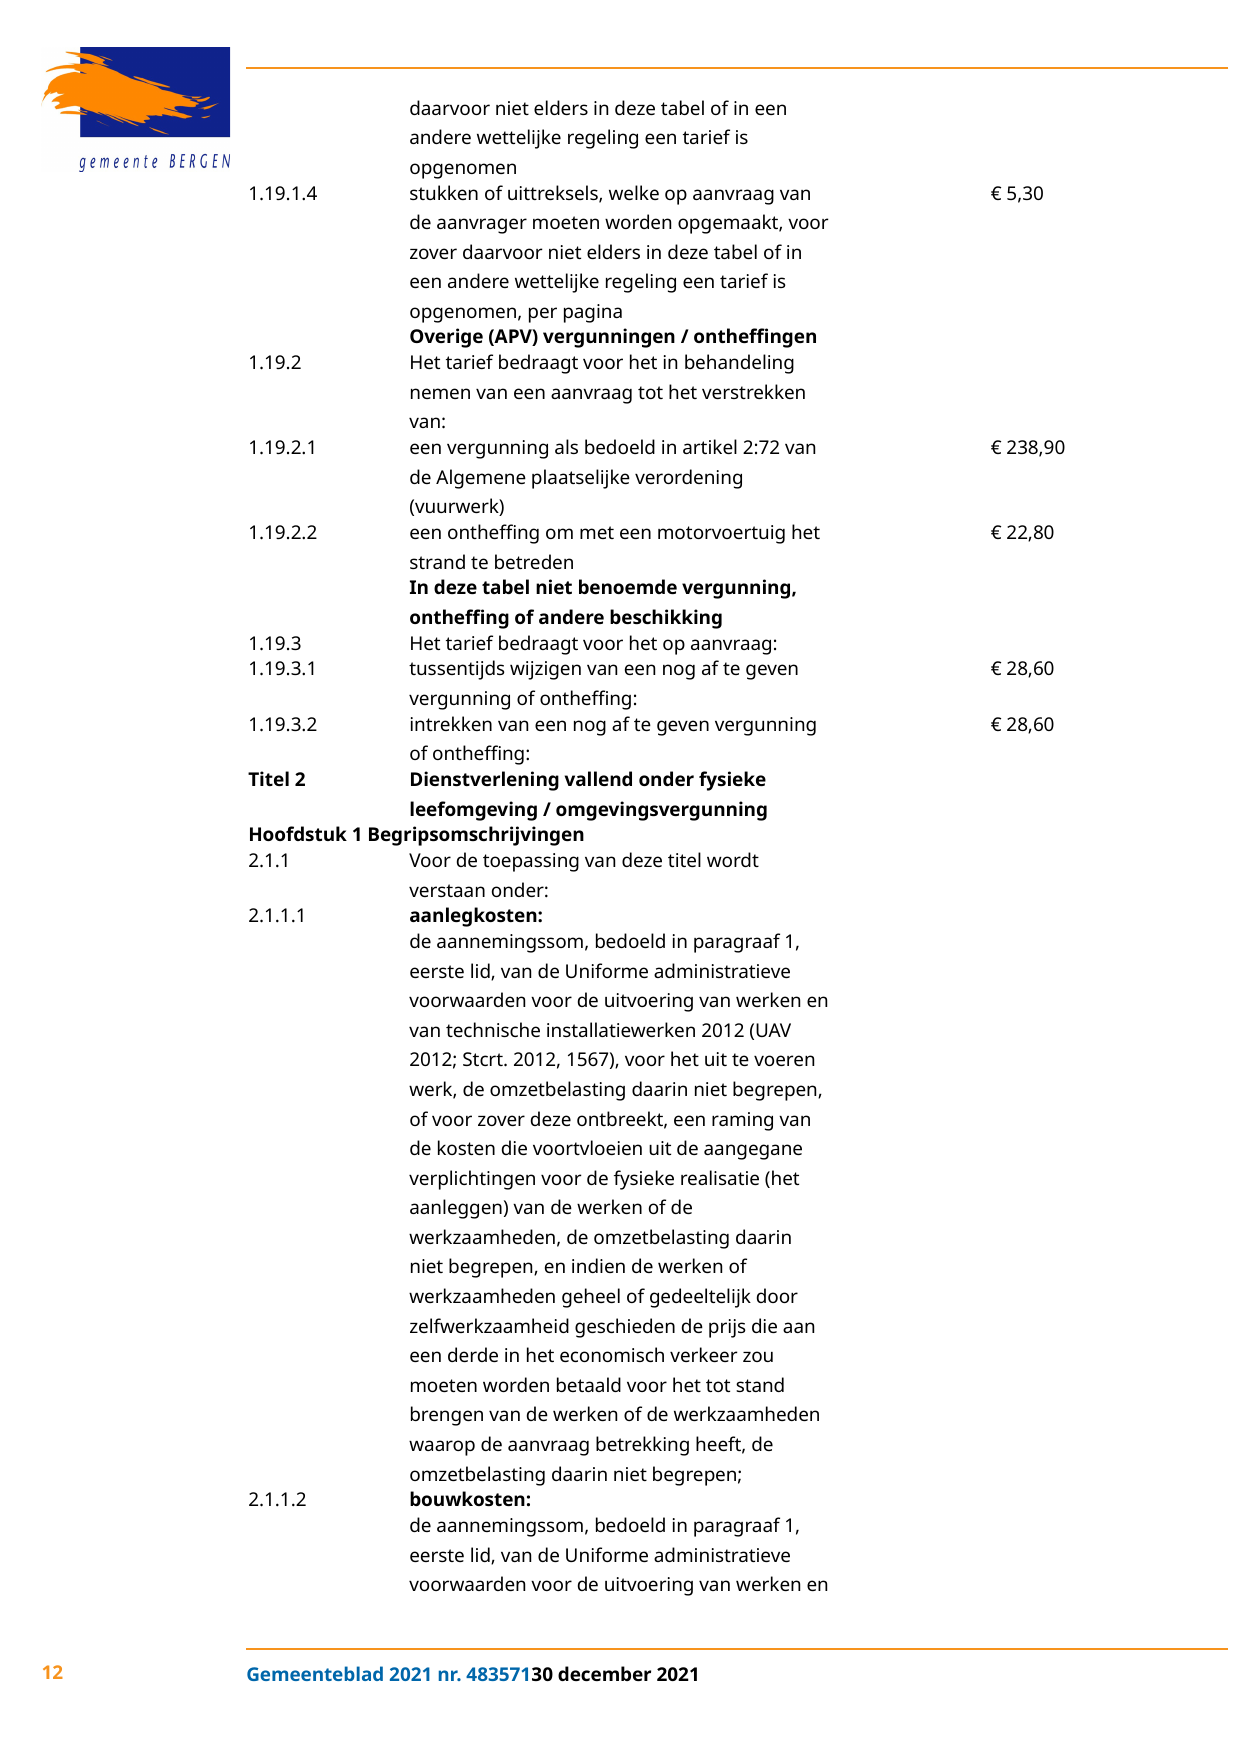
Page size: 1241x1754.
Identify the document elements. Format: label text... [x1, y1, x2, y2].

table_cell [991, 324, 1152, 349]
table_cell [248, 1512, 409, 1597]
table_cell 1.19.3 [248, 630, 409, 656]
table_cell een vergunning als bedoeld in artikel 2:72 van de Algemene plaatselijke verordening (vuurwerk) [409, 434, 829, 519]
table_cell Het tarief bedraagt voor het op aanvraag: [409, 630, 829, 656]
table_cell € 238,90 [991, 434, 1152, 519]
table_cell [829, 434, 991, 519]
table_cell [829, 575, 991, 630]
table_cell [248, 95, 409, 180]
table_cell [829, 903, 991, 928]
table_cell 1.19.1.4 [248, 180, 409, 324]
table_cell Hoofdstuk 1 Begripsomschrijvingen [248, 822, 1152, 847]
table_cell [991, 766, 1152, 822]
table_cell [829, 656, 991, 711]
table_cell [248, 324, 409, 349]
table_cell Overige (APV) vergunningen / ontheffingen [409, 324, 829, 349]
table_cell € 28,60 [991, 656, 1152, 711]
table_cell stukken of uittreksels, welke op aanvraag van de aanvrager moeten worden opgemaakt, voor zover daarvoor niet elders in deze tabel of in een andere wettelijke regeling een tarief is opgenomen, per pagina [409, 180, 829, 324]
table_cell 1.19.3.2 [248, 711, 409, 766]
table_cell 1.19.2.1 [248, 434, 409, 519]
table_cell een ontheffing om met een motorvoertuig het strand te betreden [409, 519, 829, 574]
table_cell [991, 95, 1152, 180]
table_cell [991, 903, 1152, 928]
table_cell bouwkosten: [409, 1487, 829, 1512]
table_cell [829, 95, 991, 180]
table_cell In deze tabel niet benoemde vergunning, ontheffing of andere beschikking [409, 575, 829, 630]
table_cell Dienstverlening vallend onder fysieke leefomgeving / omgevingsvergunning [409, 766, 829, 822]
table_cell Het tarief bedraagt voor het in behandeling nemen van een aanvraag tot het verstrekken van: [409, 350, 829, 434]
table_cell € 28,60 [991, 711, 1152, 766]
table_cell [991, 928, 1152, 1487]
table_cell intrekken van een nog af te geven vergunning of ontheffing: [409, 711, 829, 766]
table_cell daarvoor niet elders in deze tabel of in een andere wettelijke regeling een tarief is opgenomen [409, 95, 829, 180]
table_cell [829, 1512, 991, 1597]
table_cell [829, 630, 991, 656]
table_cell de aannemingssom, bedoeld in paragraaf 1, eerste lid, van de Uniforme administratieve voorwaarden voor de uitvoering van werken en [409, 1512, 829, 1597]
table_cell [829, 766, 991, 822]
table_cell [991, 575, 1152, 630]
table_cell € 5,30 [991, 180, 1152, 324]
table_cell [829, 1487, 991, 1512]
table_cell [991, 847, 1152, 903]
table_cell [829, 350, 991, 434]
table_cell € 22,80 [991, 519, 1152, 574]
table_cell [829, 928, 991, 1487]
table_cell [991, 1487, 1152, 1512]
table_cell 1.19.2.2 [248, 519, 409, 574]
table_cell [991, 1512, 1152, 1597]
table_cell Voor de toepassing van deze titel wordt verstaan onder: [409, 847, 829, 903]
table_cell [829, 711, 991, 766]
table_cell [248, 928, 409, 1487]
table_cell Titel 2 [248, 766, 409, 822]
table_cell aanlegkosten: [409, 903, 829, 928]
table_cell 2.1.1.2 [248, 1487, 409, 1512]
table_cell 1.19.3.1 [248, 656, 409, 711]
table_cell [829, 519, 991, 574]
picture [41, 47, 231, 172]
table_cell [248, 575, 409, 630]
table_cell 1.19.2 [248, 350, 409, 434]
table_cell de aannemingssom, bedoeld in paragraaf 1, eerste lid, van de Uniforme administratieve voorwaarden voor de uitvoering van werken en van technische installatiewerken 2012 (UAV 2012; Stcrt. 2012, 1567), voor het uit te voeren werk, de omzetbelasting daarin niet begrepen, of voor zover deze ontbreekt, een raming van de kosten die voortvloeien uit de aangegane verplichtingen voor de fysieke realisatie (het aanleggen) van de werken of de werkzaamheden, de omzetbelasting daarin niet begrepen, en indien de werken of werkzaamheden geheel of gedeeltelijk door zelfwerkzaamheid geschieden de prijs die aan een derde in het economisch verkeer zou moeten worden betaald voor het tot stand brengen van de werken of de werkzaamheden waarop de aanvraag betrekking heeft, de omzetbelasting daarin niet begrepen; [409, 928, 829, 1487]
table_cell 2.1.1.1 [248, 903, 409, 928]
table_cell [829, 847, 991, 903]
table_cell 2.1.1 [248, 847, 409, 903]
table_cell [991, 630, 1152, 656]
table_cell [991, 350, 1152, 434]
table_cell [829, 180, 991, 324]
table_cell tussentijds wijzigen van een nog af te geven vergunning of ontheffing: [409, 656, 829, 711]
table_cell [829, 324, 991, 349]
